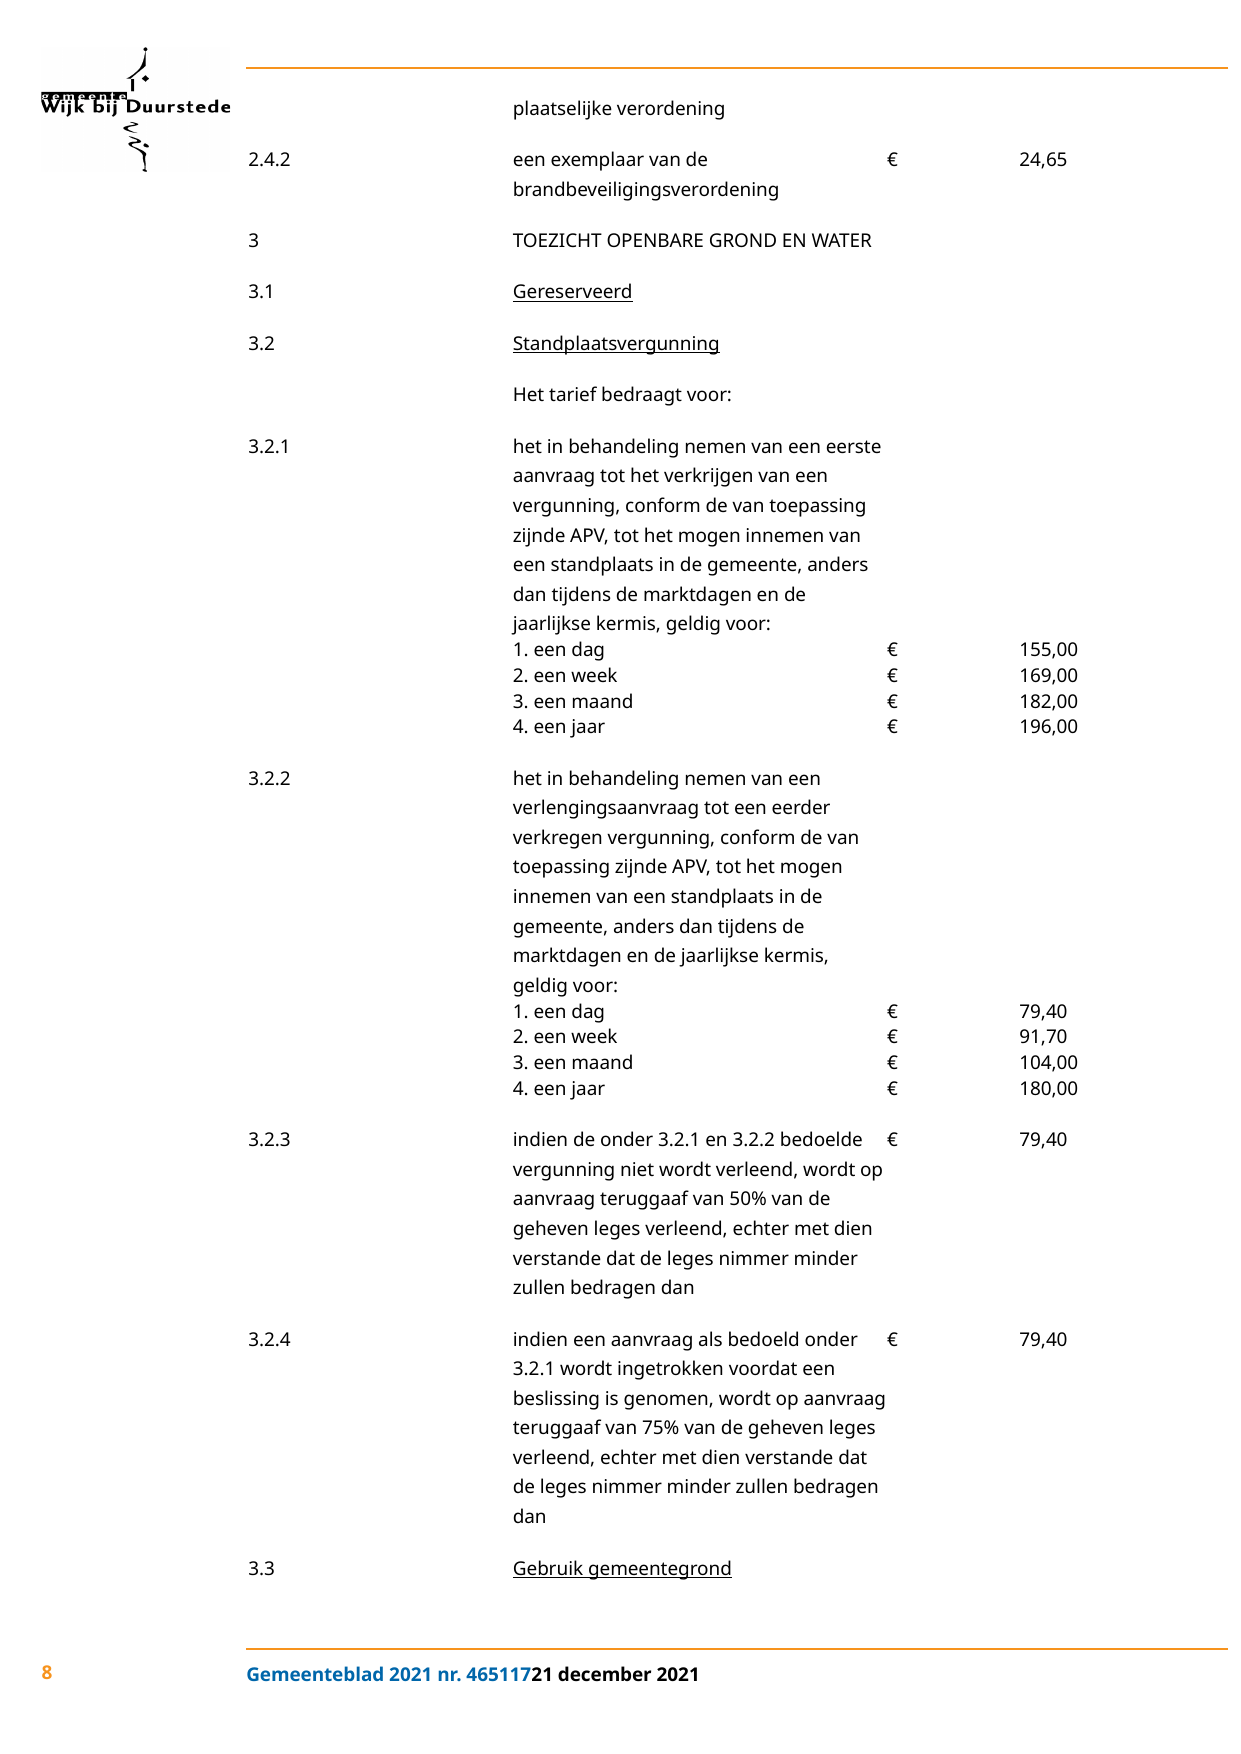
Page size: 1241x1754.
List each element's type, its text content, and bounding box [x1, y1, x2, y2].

table_cell [513, 1581, 887, 1606]
table_cell [1019, 433, 1152, 636]
table_cell [887, 202, 1019, 227]
table_cell [513, 1101, 887, 1126]
table_cell [887, 121, 1019, 146]
table_cell [248, 998, 380, 1023]
table_cell [380, 688, 513, 713]
table_cell 180,00 [1019, 1075, 1152, 1101]
table_cell [1019, 330, 1152, 356]
table_cell [380, 636, 513, 662]
table_cell 3 [248, 227, 380, 253]
table_cell [513, 253, 887, 279]
table_cell [380, 1581, 513, 1606]
table_cell € [887, 636, 1019, 662]
table_cell 3.2.1 [248, 433, 380, 636]
table_cell [248, 253, 380, 279]
table_cell [887, 227, 1019, 253]
table_cell [1019, 253, 1152, 279]
table_cell 1. een dag [513, 998, 887, 1023]
table_cell 79,40 [1019, 1326, 1152, 1529]
table_cell [887, 765, 1019, 998]
table_cell [887, 330, 1019, 356]
table_cell € [887, 1075, 1019, 1101]
table_cell 169,00 [1019, 662, 1152, 688]
table_cell 1. een dag [513, 636, 887, 662]
table_cell [380, 253, 513, 279]
table_cell [380, 202, 513, 227]
table_cell [513, 202, 887, 227]
table_cell Het tarief bedraagt voor: [513, 382, 887, 407]
table_cell [513, 356, 887, 382]
table_cell indien de onder 3.2.1 en 3.2.2 bedoelde vergunning niet wordt verleend, wordt op aanvraag teruggaaf van 50% van de geheven leges verleend, echter met dien verstande dat de leges nimmer minder zullen bedragen dan [513, 1126, 887, 1300]
table_cell [248, 121, 380, 146]
table_cell [380, 433, 513, 636]
table_cell 79,40 [1019, 998, 1152, 1023]
table_cell 3.2.2 [248, 765, 380, 998]
table_cell 79,40 [1019, 1126, 1152, 1300]
table_cell [887, 1581, 1019, 1606]
table_cell [380, 121, 513, 146]
table_cell [513, 1300, 887, 1326]
table_cell [513, 1529, 887, 1555]
table_cell € [887, 1126, 1019, 1300]
table_cell Gereserveerd [513, 279, 887, 304]
table_cell [248, 1581, 380, 1606]
table_cell een exemplaar van de brandbeveiligingsverordening [513, 146, 887, 202]
table_cell [887, 739, 1019, 765]
table_cell [1019, 1300, 1152, 1326]
table_cell 2. een week [513, 662, 887, 688]
table_cell [887, 433, 1019, 636]
table_cell [1019, 1555, 1152, 1581]
table_cell [1019, 1529, 1152, 1555]
table_cell 4. een jaar [513, 714, 887, 739]
table_cell [248, 202, 380, 227]
table_cell plaatselijke verordening [513, 95, 887, 121]
table_cell [513, 121, 887, 146]
table_cell 24,65 [1019, 146, 1152, 202]
table_cell [248, 382, 380, 407]
table_cell Standplaatsvergunning [513, 330, 887, 356]
table_cell [887, 279, 1019, 304]
picture [41, 47, 231, 172]
table_cell [380, 146, 513, 202]
table_cell 2. een week [513, 1024, 887, 1049]
table_cell het in behandeling nemen van een verlengingsaanvraag tot een eerder verkregen vergunning, conform de van toepassing zijnde APV, tot het mogen innemen van een standplaats in de gemeente, anders dan tijdens de marktdagen en de jaarlijkse kermis, geldig voor: [513, 765, 887, 998]
table_cell € [887, 714, 1019, 739]
table_cell 3. een maand [513, 688, 887, 713]
table_cell [887, 382, 1019, 407]
table_cell 104,00 [1019, 1049, 1152, 1075]
table_cell [248, 688, 380, 713]
table_cell [248, 662, 380, 688]
table_cell 182,00 [1019, 688, 1152, 713]
table_cell [1019, 95, 1152, 121]
table_cell [248, 1049, 380, 1075]
table_cell [513, 305, 887, 330]
table_cell TOEZICHT OPENBARE GROND EN WATER [513, 227, 887, 253]
table_cell [1019, 765, 1152, 998]
table_cell [380, 356, 513, 382]
table_cell [887, 408, 1019, 433]
table_cell [380, 1529, 513, 1555]
table_cell [1019, 739, 1152, 765]
table_cell [887, 1555, 1019, 1581]
table_cell [380, 1300, 513, 1326]
table_cell [248, 1529, 380, 1555]
table_cell [248, 305, 380, 330]
table_cell [380, 305, 513, 330]
table_cell [887, 356, 1019, 382]
table_cell indien een aanvraag als bedoeld onder 3.2.1 wordt ingetrokken voordat een beslissing is genomen, wordt op aanvraag teruggaaf van 75% van de geheven leges verleend, echter met dien verstande dat de leges nimmer minder zullen bedragen dan [513, 1326, 887, 1529]
table_cell [1019, 202, 1152, 227]
table_cell [248, 714, 380, 739]
table_cell het in behandeling nemen van een eerste aanvraag tot het verkrijgen van een vergunning, conform de van toepassing zijnde APV, tot het mogen innemen van een standplaats in de gemeente, anders dan tijdens de marktdagen en de jaarlijkse kermis, geldig voor: [513, 433, 887, 636]
table_cell 3.2.4 [248, 1326, 380, 1529]
table_cell € [887, 1049, 1019, 1075]
table_cell [248, 1075, 380, 1101]
table_cell € [887, 1024, 1019, 1049]
table_cell Gebruik gemeentegrond [513, 1555, 887, 1581]
table_cell [1019, 1581, 1152, 1606]
table_cell [380, 1101, 513, 1126]
table_cell [1019, 356, 1152, 382]
table_cell [248, 739, 380, 765]
table_cell [1019, 382, 1152, 407]
table_cell € [887, 662, 1019, 688]
table_cell [380, 1126, 513, 1300]
table_cell € [887, 688, 1019, 713]
table_cell 2.4.2 [248, 146, 380, 202]
table_cell € [887, 1326, 1019, 1529]
table_cell [380, 1326, 513, 1529]
table_cell [1019, 279, 1152, 304]
table_cell [380, 279, 513, 304]
table_cell [1019, 121, 1152, 146]
table_cell [380, 739, 513, 765]
table_cell [380, 1049, 513, 1075]
table_cell [1019, 1101, 1152, 1126]
table_cell 3. een maand [513, 1049, 887, 1075]
table_cell 4. een jaar [513, 1075, 887, 1101]
table_cell [887, 1529, 1019, 1555]
table_cell [1019, 305, 1152, 330]
table_cell € [887, 146, 1019, 202]
table_cell 91,70 [1019, 1024, 1152, 1049]
table_cell [380, 1024, 513, 1049]
table_cell 3.1 [248, 279, 380, 304]
table_cell [248, 1101, 380, 1126]
table_cell [380, 330, 513, 356]
table_cell [380, 998, 513, 1023]
table_cell [248, 636, 380, 662]
table_cell [380, 95, 513, 121]
table_cell 3.2.3 [248, 1126, 380, 1300]
table_cell 3.2 [248, 330, 380, 356]
table_cell [513, 739, 887, 765]
table_cell [380, 382, 513, 407]
table_cell [380, 765, 513, 998]
table_cell 3.3 [248, 1555, 380, 1581]
table_cell € [887, 998, 1019, 1023]
table_cell [887, 305, 1019, 330]
table_cell [248, 1300, 380, 1326]
table_cell [887, 1300, 1019, 1326]
table_cell [248, 95, 380, 121]
table_cell [887, 1101, 1019, 1126]
table_cell [380, 714, 513, 739]
table_cell [1019, 227, 1152, 253]
table_cell 155,00 [1019, 636, 1152, 662]
table_cell [248, 1024, 380, 1049]
table_cell [887, 95, 1019, 121]
table_cell 196,00 [1019, 714, 1152, 739]
table_cell [887, 253, 1019, 279]
table_cell [380, 662, 513, 688]
table_cell [248, 408, 380, 433]
table_cell [248, 356, 380, 382]
table_cell [380, 1555, 513, 1581]
table_cell [380, 227, 513, 253]
table_cell [380, 1075, 513, 1101]
table_cell [513, 408, 887, 433]
table_cell [380, 408, 513, 433]
table_cell [1019, 408, 1152, 433]
